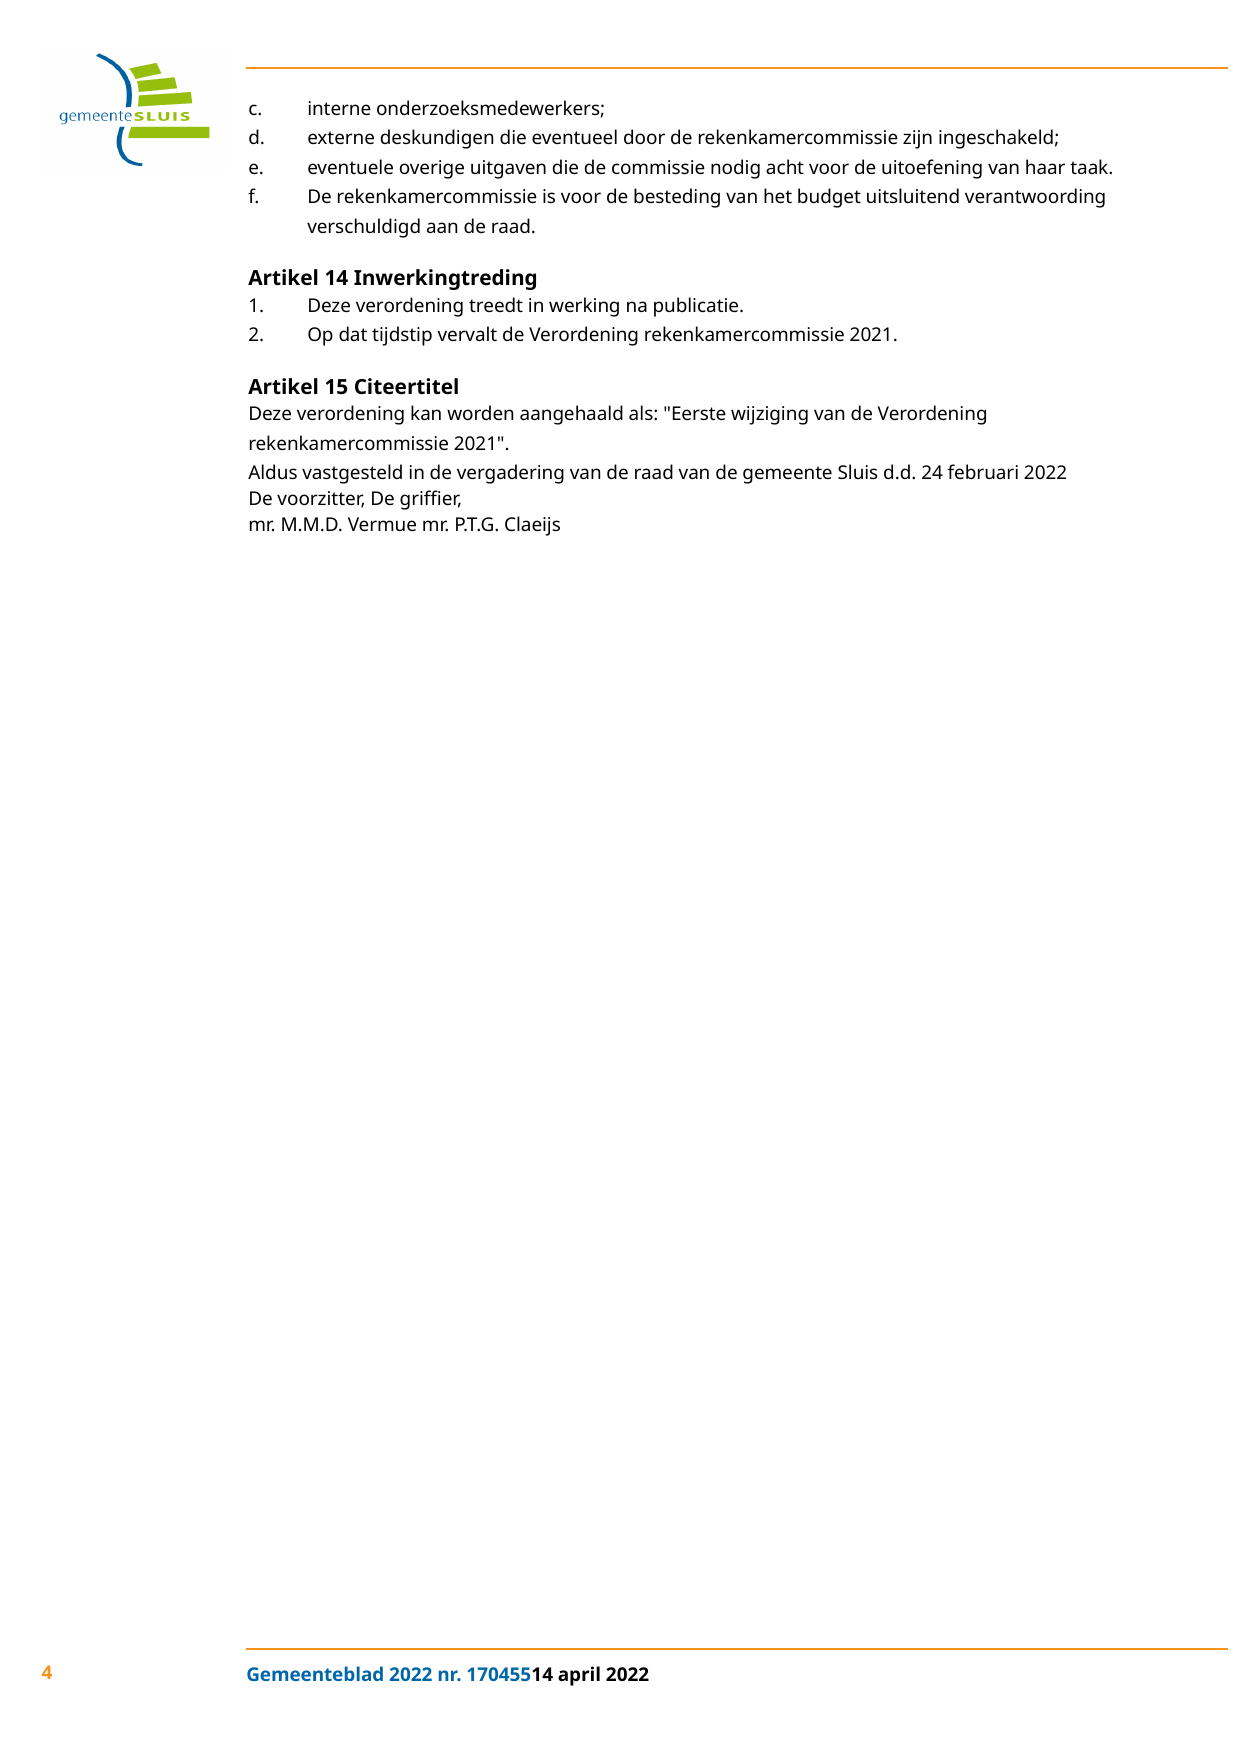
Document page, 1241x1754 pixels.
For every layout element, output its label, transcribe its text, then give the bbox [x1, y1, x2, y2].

list eventuele overige uitgaven die de commissie nodig acht voor de uitoefening van haar taak. [248, 154, 1152, 180]
list Op dat tijdstip vervalt de Verordening rekenkamercommissie 2021. [248, 322, 1152, 347]
list externe deskundigen die eventueel door de rekenkamercommissie zijn ingeschakeld; [248, 124, 1152, 150]
list De rekenkamercommissie is voor de besteding van het budget uitsluitend verantwoording verschuldigd aan de raad. [248, 183, 1152, 239]
text De voorzitter, De griffier, [248, 485, 1152, 511]
text Aldus vastgesteld in de vergadering van de raad van de gemeente Sluis d.d. 24 februari 2022 [248, 459, 1152, 485]
list Deze verordening treedt in werking na publicatie. [248, 292, 1152, 318]
list interne onderzoeksmedewerkers; [248, 95, 1152, 121]
text Deze verordening kan worden aangehaald als: "Eerste wijziging van de Verordening rekenkamercommissie 2021". [248, 400, 1152, 456]
picture [41, 47, 231, 172]
text Artikel 15 Citeertitel [248, 372, 1152, 400]
text mr. M.M.D. Vermue mr. P.T.G. Claeijs [248, 511, 1152, 537]
text Artikel 14 Inwerkingtreding [248, 263, 1152, 292]
